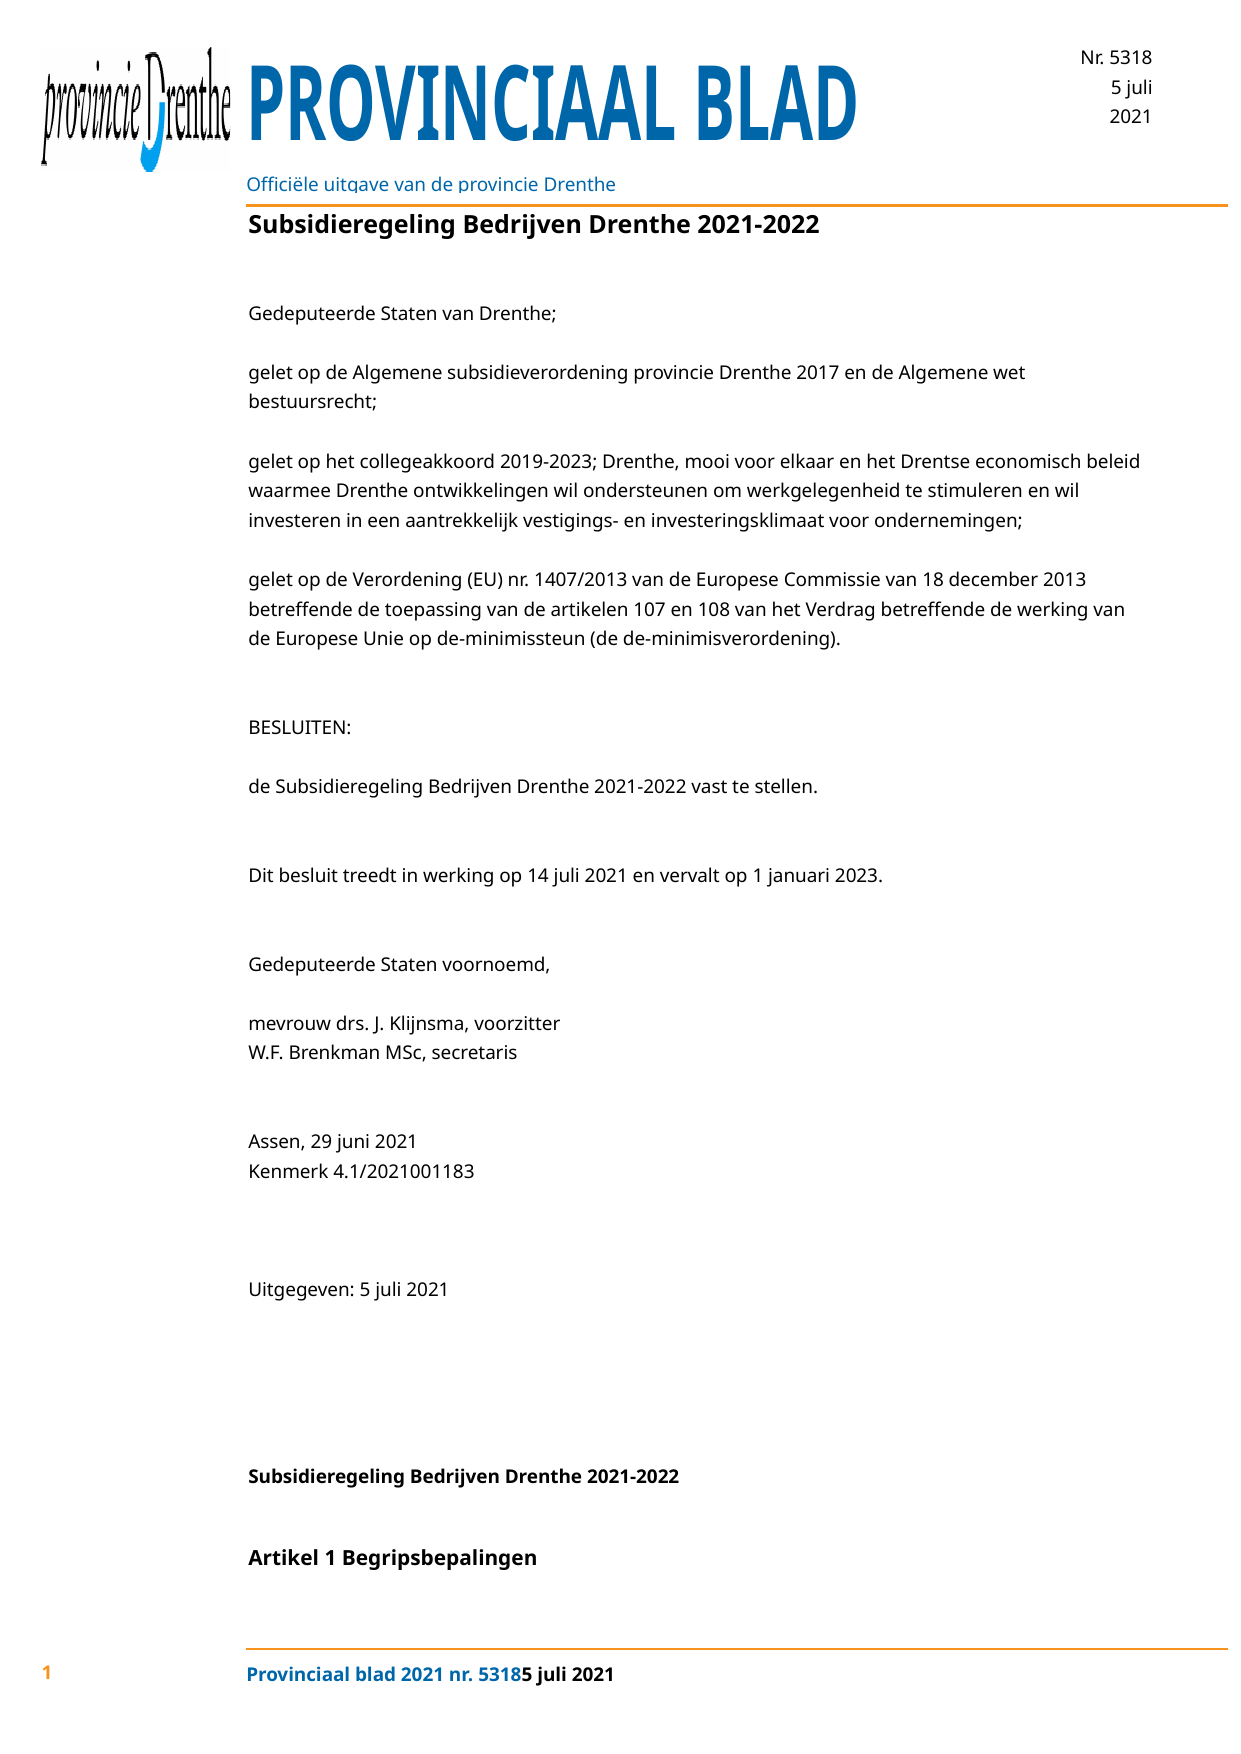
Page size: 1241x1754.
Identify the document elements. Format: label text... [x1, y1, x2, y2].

picture [41, 47, 231, 172]
text de Subsidieregeling Bedrijven Drenthe 2021-2022 vast te stellen. [248, 773, 1152, 799]
text gelet op de Algemene subsidieverordening provincie Drenthe 2017 en de Algemene wet bestuursrecht; [248, 359, 1152, 414]
text W.F. Brenkman MSc, secretaris [248, 1039, 1152, 1065]
text Kenmerk 4.1/2021001183 [248, 1158, 1152, 1183]
text BESLUITEN: [248, 714, 1152, 740]
text Gedeputeerde Staten voornoemd, [248, 951, 1152, 976]
text Uitgegeven: 5 juli 2021 [248, 1276, 1152, 1302]
text mevrouw drs. J. Klijnsma, voorzitter [248, 1010, 1152, 1036]
text Assen, 29 juni 2021 [248, 1128, 1152, 1154]
text gelet op het collegeakkoord 2019-2023; Drenthe, mooi voor elkaar en het Drentse economisch beleid waarmee Drenthe ontwikkelingen wil ondersteunen om werkgelegenheid te stimuleren en wil investeren in een aantrekkelijk vestigings- en investeringsklimaat voor ondernemingen; [248, 448, 1152, 533]
text Artikel 1 Begripsbepalingen [248, 1543, 1152, 1572]
text Subsidieregeling Bedrijven Drenthe 2021-2022 [248, 207, 1152, 241]
text gelet op de Verordening (EU) nr. 1407/2013 van de Europese Commissie van 18 december 2013 betreffende de toepassing van de artikelen 107 en 108 van het Verdrag betreffende de werking van de Europese Unie op de-minimissteun (de de-minimisverordening). [248, 566, 1152, 651]
text Dit besluit treedt in werking op 14 juli 2021 en vervalt op 1 januari 2023. [248, 862, 1152, 888]
text Subsidieregeling Bedrijven Drenthe 2021-2022 [248, 1463, 1152, 1489]
text Gedeputeerde Staten van Drenthe; [248, 300, 1152, 326]
